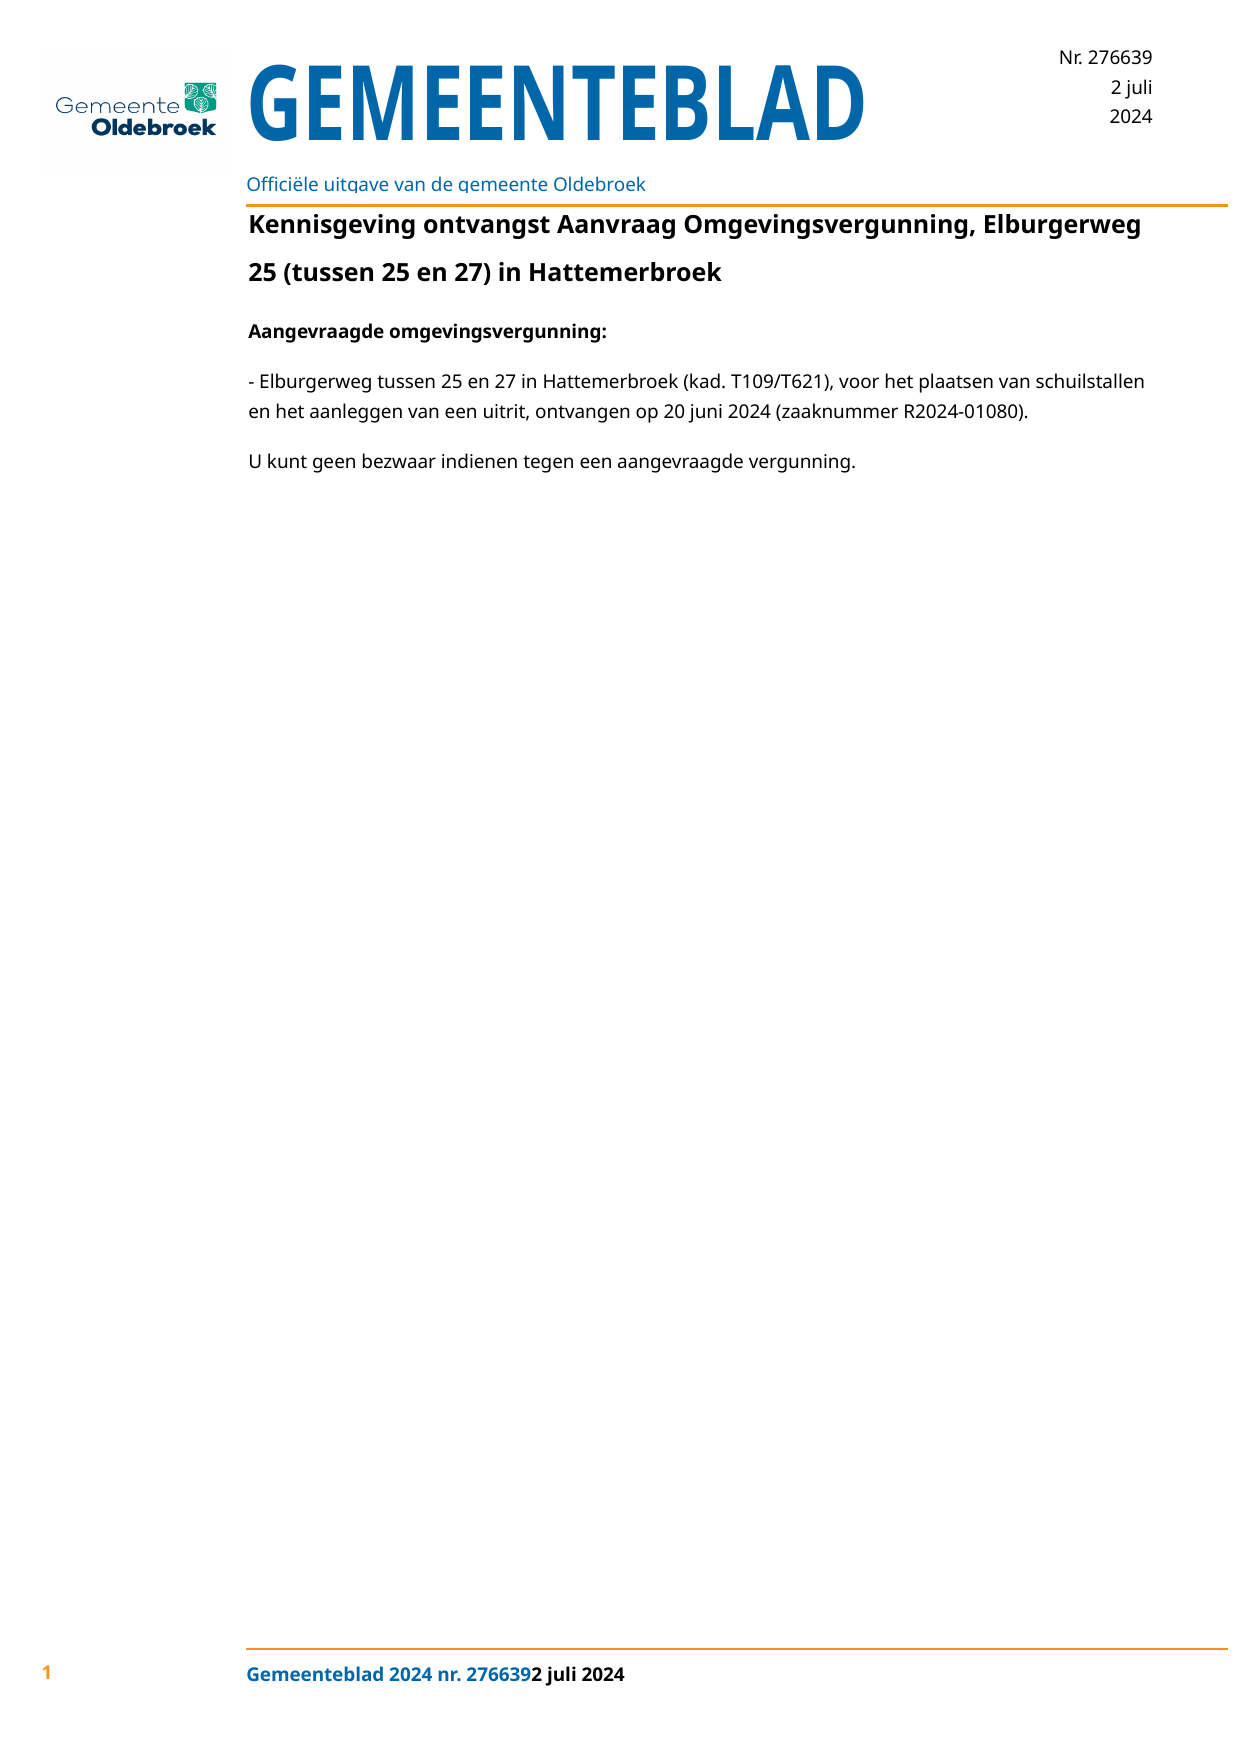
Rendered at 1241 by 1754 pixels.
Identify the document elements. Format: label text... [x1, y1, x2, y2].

picture [41, 47, 231, 172]
text - Elburgerweg tussen 25 en 27 in Hattemerbroek (kad. T109/T621), voor het plaatsen van schuilstallen en het aanleggen van een uitrit, ontvangen op 20 juni 2024 (zaaknummer R2024-01080). [248, 368, 1152, 424]
text Aangevraagde omgevingsvergunning: [248, 318, 1152, 344]
text U kunt geen bezwaar indienen tegen een aangevraagde vergunning. [248, 448, 1152, 474]
text Kennisgeving ontvangst Aanvraag Omgevingsvergunning, Elburgerweg 25 (tussen 25 en 27) in Hattemerbroek [248, 207, 1152, 288]
